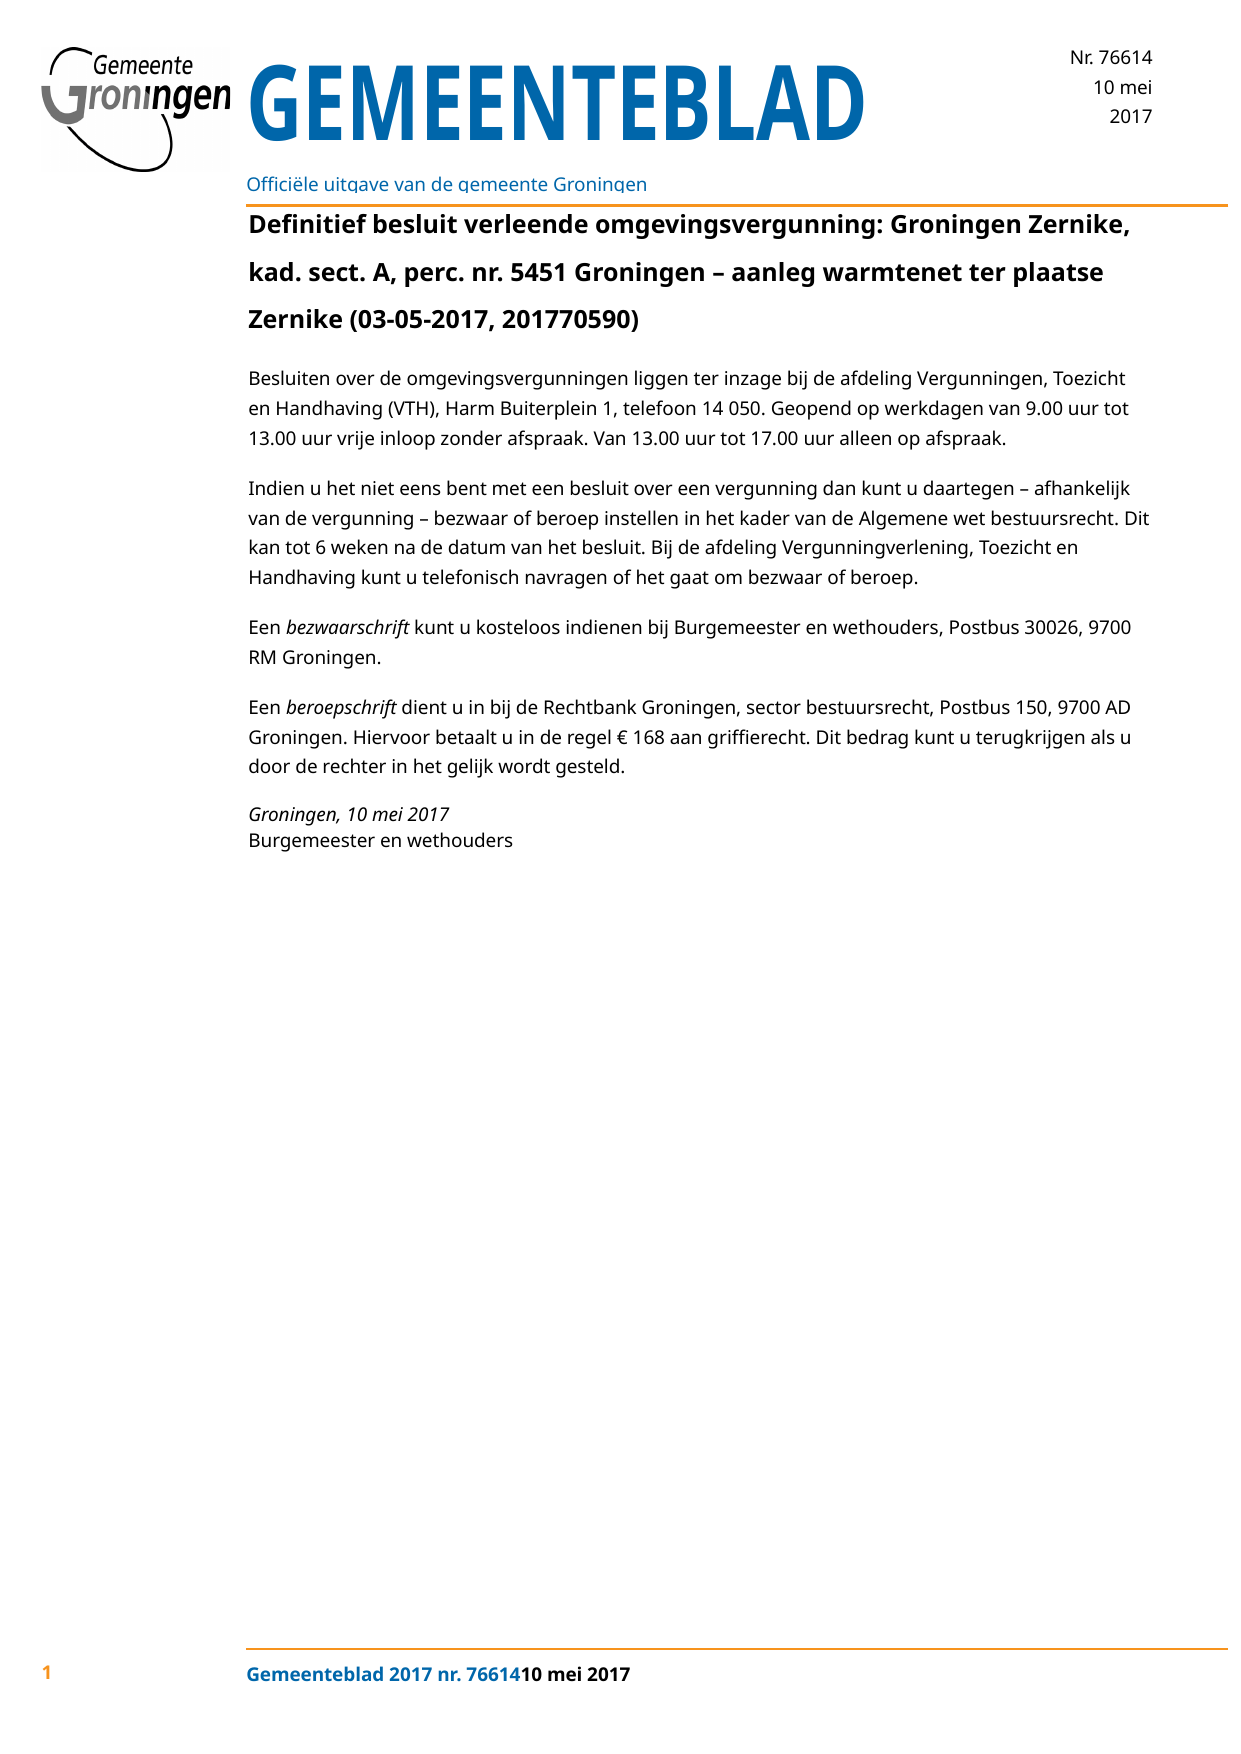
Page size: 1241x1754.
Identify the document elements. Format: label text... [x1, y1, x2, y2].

text Indien u het niet eens bent met een besluit over een vergunning dan kunt u daartegen – afhankelijk van de vergunning – bezwaar of beroep instellen in het kader van de Algemene wet bestuursrecht. Dit kan tot 6 weken na de datum van het besluit. Bij de afdeling Vergunningverlening, Toezicht en Handhaving kunt u telefonisch navragen of het gaat om bezwaar of beroep. [248, 475, 1152, 589]
text Besluiten over de omgevingsvergunningen liggen ter inzage bij de afdeling Vergunningen, Toezicht en Handhaving (VTH), Harm Buiterplein 1, telefoon 14 050. Geopend op werkdagen van 9.00 uur tot 13.00 uur vrije inloop zonder afspraak. Van 13.00 uur tot 17.00 uur alleen op afspraak. [248, 366, 1152, 450]
picture [41, 47, 231, 172]
text Definitief besluit verleende omgevingsvergunning: Groningen Zernike, kad. sect. A, perc. nr. 5451 Groningen – aanleg warmtenet ter plaatse Zernike (03-05-2017, 201770590) [248, 207, 1152, 336]
text Burgemeester en wethouders [248, 827, 1152, 853]
text Groningen, 10 mei 2017 [248, 801, 1152, 827]
text Een beroepschrift dient u in bij de Rechtbank Groningen, sector bestuursrecht, Postbus 150, 9700 AD Groningen. Hiervoor betaalt u in de regel € 168 aan griffierecht. Dit bedrag kunt u terugkrijgen als u door de rechter in het gelijk wordt gesteld. [248, 694, 1152, 779]
text Een bezwaarschrift kunt u kosteloos indienen bij Burgemeester en wethouders, Postbus 30026, 9700 RM Groningen. [248, 614, 1152, 669]
